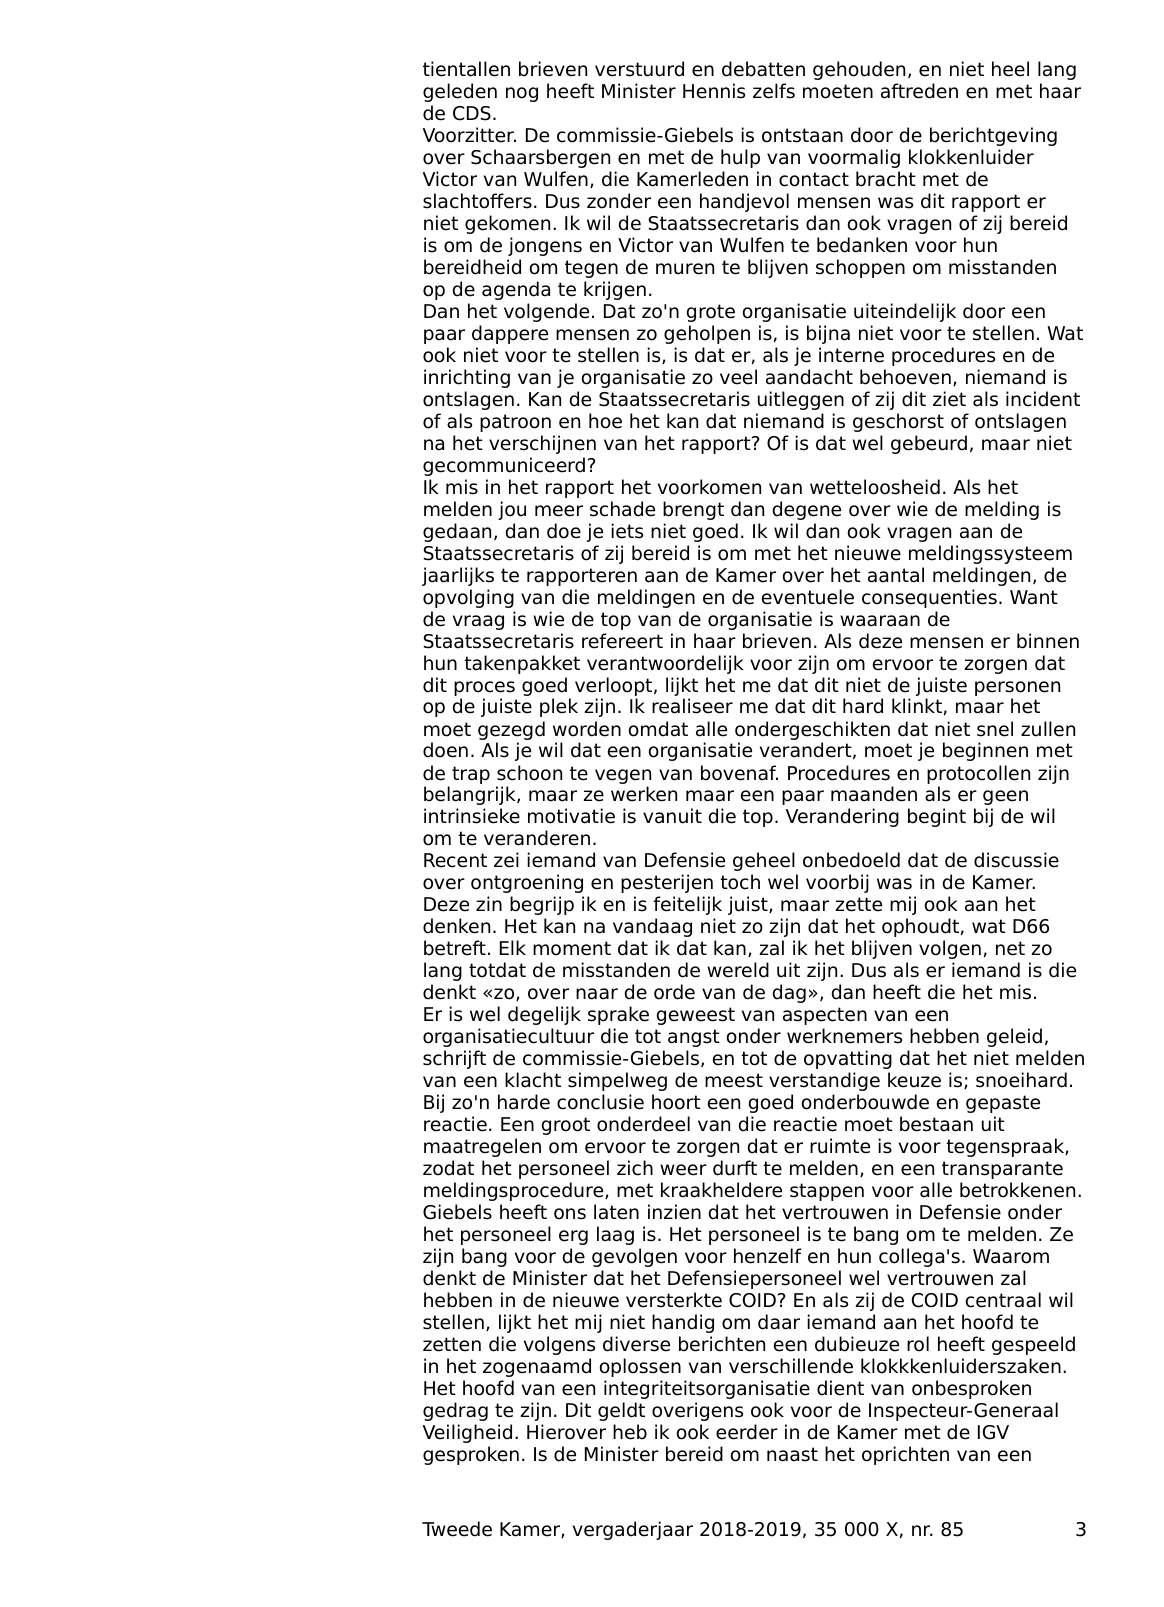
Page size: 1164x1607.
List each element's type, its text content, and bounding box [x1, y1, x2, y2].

text Er is wel degelijk sprake geweest van aspecten van een organisatiecultuur die tot angst onder werknemers hebben geleid, schrijft de commissie-Giebels, en tot de opvatting dat het niet melden van een klacht simpelweg de meest verstandige keuze is; snoeihard. Bij zo'n harde conclusie hoort een goed onderbouwde en gepaste reactie. Een groot onderdeel van die reactie moet bestaan uit maatregelen om ervoor te zorgen dat er ruimte is voor tegenspraak, zodat het personeel zich weer durft te melden, en een transparante meldingsprocedure, met kraakheldere stappen voor alle betrokkenen. [422, 1004, 1087, 1202]
text Voorzitter. De commissie-Giebels is ontstaan door de berichtgeving over Schaarsbergen en met de hulp van voormalig klokkenluider Victor van Wulfen, die Kamerleden in contact bracht met de slachtoffers. Dus zonder een handjevol mensen was dit rapport er niet gekomen. Ik wil de Staatssecretaris dan ook vragen of zij bereid is om de jongens en Victor van Wulfen te bedanken voor hun bereidheid om tegen de muren te blijven schoppen om misstanden op de agenda te krijgen. [422, 125, 1087, 301]
text Ik mis in het rapport het voorkomen van wetteloosheid. Als het melden jou meer schade brengt dan degene over wie de melding is gedaan, dan doe je iets niet goed. Ik wil dan ook vragen aan de Staatssecretaris of zij bereid is om met het nieuwe meldingssysteem jaarlijks te rapporteren aan de Kamer over het aantal meldingen, de opvolging van die meldingen en de eventuele consequenties. Want de vraag is wie de top van de organisatie is waaraan de Staatssecretaris refereert in haar brieven. Als deze mensen er binnen hun takenpakket verantwoordelijk voor zijn om ervoor te zorgen dat dit proces goed verloopt, lijkt het me dat dit niet de juiste personen op de juiste plek zijn. Ik realiseer me dat dit hard klinkt, maar het moet gezegd worden omdat alle ondergeschikten dat niet snel zullen doen. Als je wil dat een organisatie verandert, moet je beginnen met de trap schoon te vegen van bovenaf. Procedures en protocollen zijn belangrijk, maar ze werken maar een paar maanden als er geen intrinsieke motivatie is vanuit die top. Verandering begint bij de wil om te veranderen. [422, 477, 1087, 850]
text Recent zei iemand van Defensie geheel onbedoeld dat de discussie over ontgroening en pesterijen toch wel voorbij was in de Kamer. Deze zin begrijp ik en is feitelijk juist, maar zette mij ook aan het denken. Het kan na vandaag niet zo zijn dat het ophoudt, wat D66 betreft. Elk moment dat ik dat kan, zal ik het blijven volgen, net zo lang totdat de misstanden de wereld uit zijn. Dus als er iemand is die denkt «zo, over naar de orde van de dag», dan heeft die het mis. [422, 850, 1087, 1004]
text tientallen brieven verstuurd en debatten gehouden, en niet heel lang geleden nog heeft Minister Hennis zelfs moeten aftreden en met haar de CDS. [422, 59, 1087, 125]
text Giebels heeft ons laten inzien dat het vertrouwen in Defensie onder het personeel erg laag is. Het personeel is te bang om te melden. Ze zijn bang voor de gevolgen voor henzelf en hun collega's. Waarom denkt de Minister dat het Defensiepersoneel wel vertrouwen zal hebben in de nieuwe versterkte COID? En als zij de COID centraal wil stellen, lijkt het mij niet handig om daar iemand aan het hoofd te zetten die volgens diverse berichten een dubieuze rol heeft gespeeld in het zogenaamd oplossen van verschillende klokkkenluiderszaken. Het hoofd van een integriteitsorganisatie dient van onbesproken gedrag te zijn. Dit geldt overigens ook voor de Inspecteur-Generaal Veiligheid. Hierover heb ik ook eerder in de Kamer met de IGV gesproken. Is de Minister bereid om naast het oprichten van een [422, 1202, 1087, 1466]
text Dan het volgende. Dat zo'n grote organisatie uiteindelijk door een paar dappere mensen zo geholpen is, is bijna niet voor te stellen. Wat ook niet voor te stellen is, is dat er, als je interne procedures en de inrichting van je organisatie zo veel aandacht behoeven, niemand is ontslagen. Kan de Staatssecretaris uitleggen of zij dit ziet als incident of als patroon en hoe het kan dat niemand is geschorst of ontslagen na het verschijnen van het rapport? Of is dat wel gebeurd, maar niet gecommuniceerd? [422, 301, 1087, 477]
